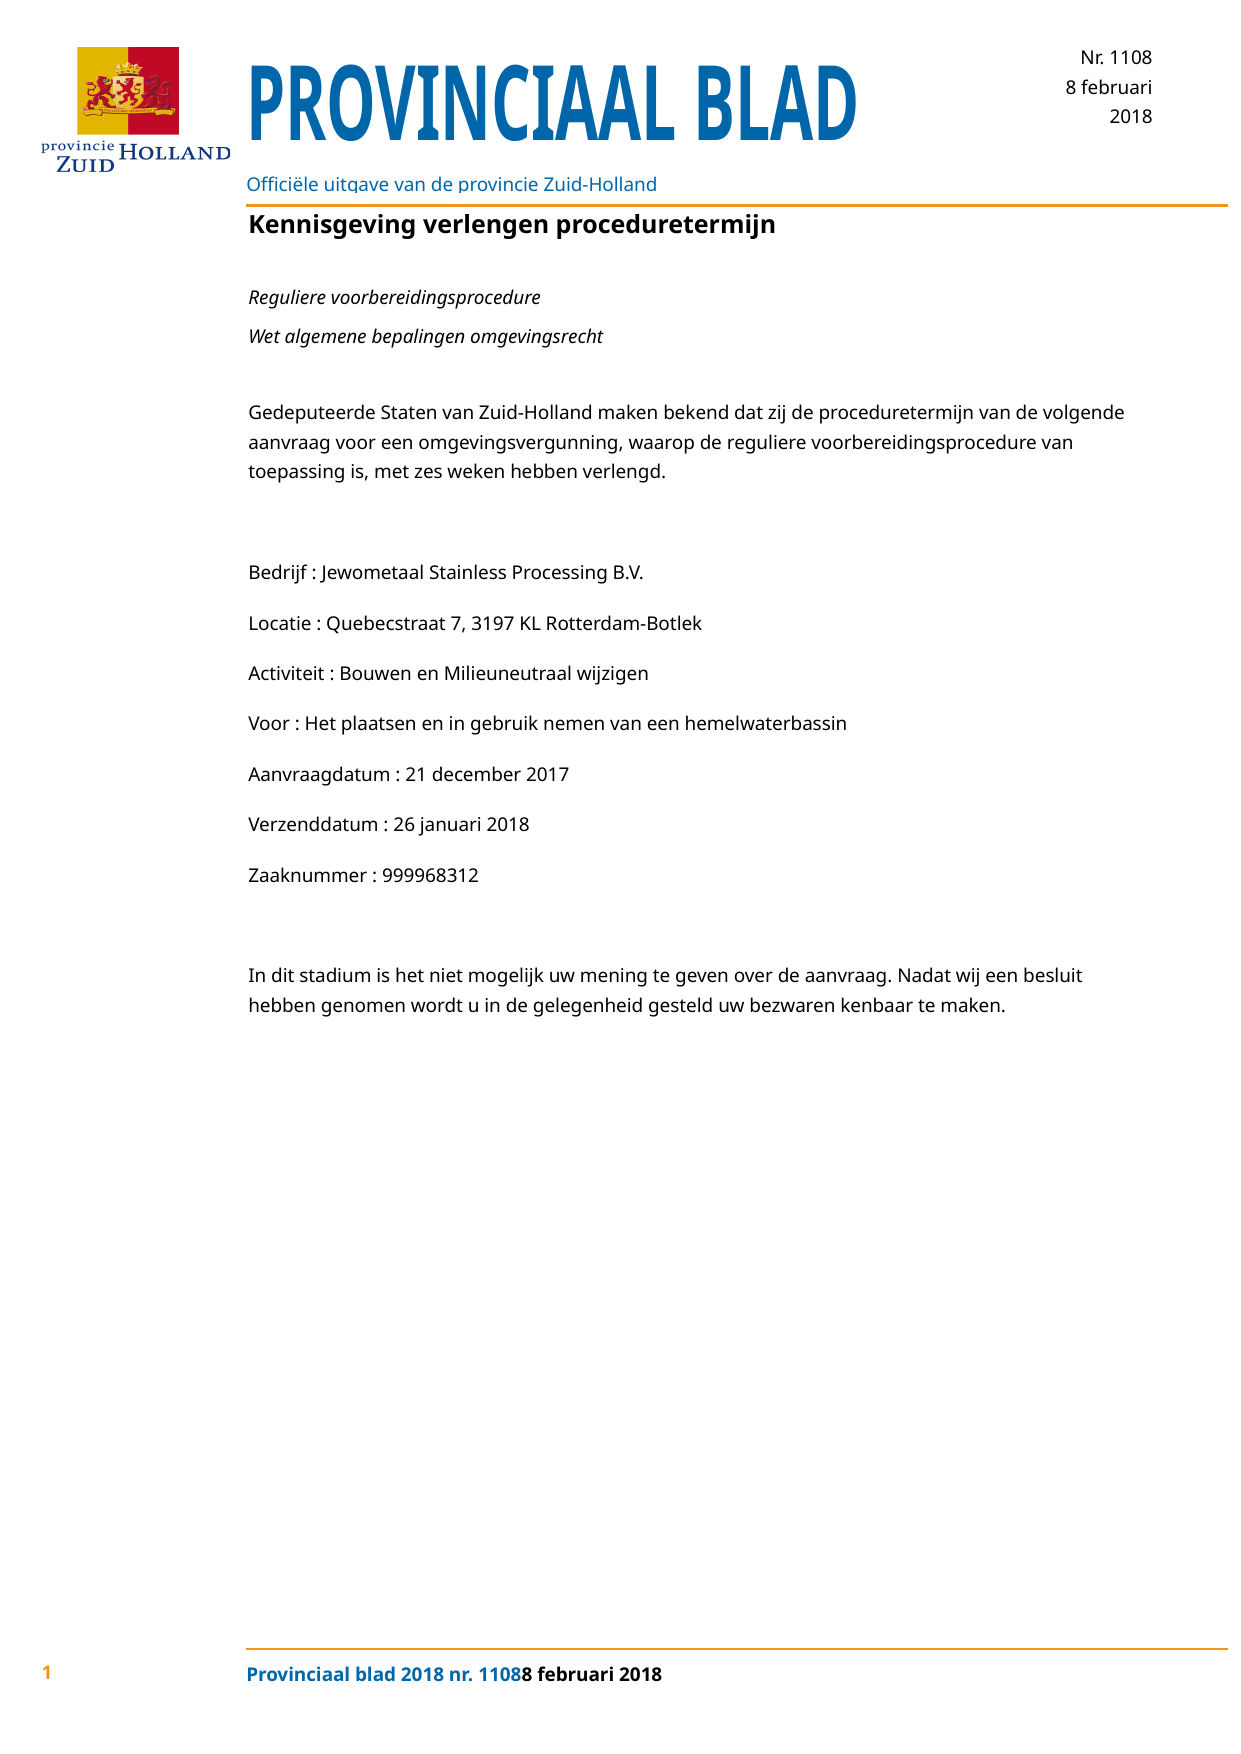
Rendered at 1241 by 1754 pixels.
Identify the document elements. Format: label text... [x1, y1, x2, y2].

text Voor : Het plaatsen en in gebruik nemen van een hemelwaterbassin [248, 711, 1152, 736]
text Zaaknummer : 999968312 [248, 862, 1152, 887]
text Kennisgeving verlengen proceduretermijn [248, 207, 1152, 241]
text Activiteit : Bouwen en Milieuneutraal wijzigen [248, 660, 1152, 686]
picture [41, 47, 231, 172]
text Aanvraagdatum : 21 december 2017 [248, 761, 1152, 787]
text Locatie : Quebecstraat 7, 3197 KL Rotterdam-Botlek [248, 610, 1152, 635]
text Gedeputeerde Staten van Zuid-Holland maken bekend dat zij de proceduretermijn van de volgende aanvraag voor een omgevingsvergunning, waarop de reguliere voorbereidingsprocedure van toepassing is, met zes weken hebben verlengd. [248, 399, 1152, 484]
text Wet algemene bepalingen omgevingsrecht [248, 323, 1152, 349]
text In dit stadium is het niet mogelijk uw mening te geven over de aanvraag. Nadat wij een besluit hebben genomen wordt u in de gelegenheid gesteld uw bezwaren kenbaar te maken. [248, 963, 1152, 1018]
text Verzenddatum : 26 januari 2018 [248, 811, 1152, 837]
text Bedrijf : Jewometaal Stainless Processing B.V. [248, 559, 1152, 585]
text Reguliere voorbereidingsprocedure [248, 284, 1152, 309]
